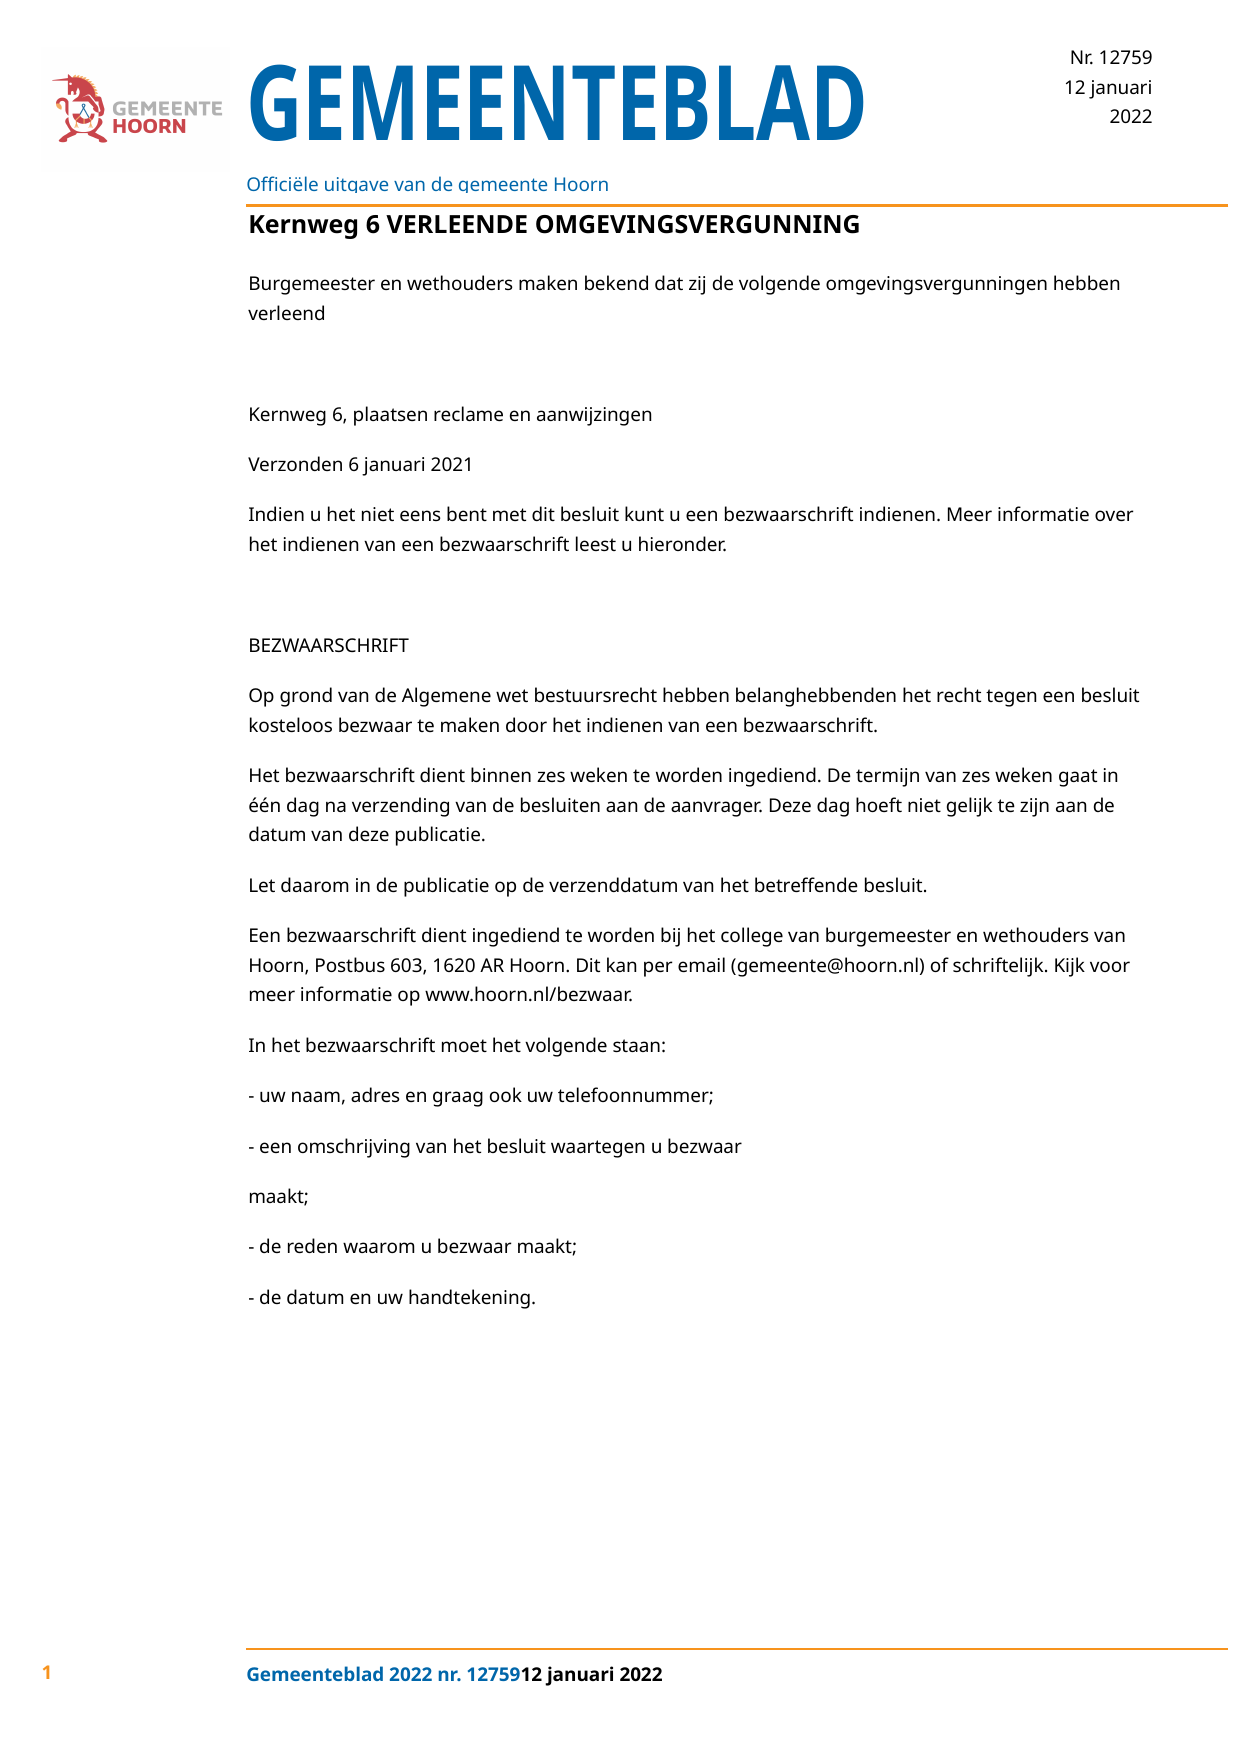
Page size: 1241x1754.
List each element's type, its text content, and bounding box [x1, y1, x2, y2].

text - de datum en uw handtekening. [248, 1284, 1152, 1310]
text Verzonden 6 januari 2021 [248, 451, 1152, 477]
text - uw naam, adres en graag ook uw telefoonnummer; [248, 1082, 1152, 1108]
picture [41, 47, 231, 172]
text BEZWAARSCHRIFT [248, 632, 1152, 658]
text Een bezwaarschrift dient ingediend te worden bij het college van burgemeester en wethouders van Hoorn, Postbus 603, 1620 AR Hoorn. Dit kan per email (gemeente@hoorn.nl) of schriftelijk. Kijk voor meer informatie op www.hoorn.nl/bezwaar. [248, 922, 1152, 1007]
text Indien u het niet eens bent met dit besluit kunt u een bezwaarschrift indienen. Meer informatie over het indienen van een bezwaarschrift leest u hieronder. [248, 502, 1152, 557]
text Burgemeester en wethouders maken bekend dat zij de volgende omgevingsvergunningen hebben verleend [248, 270, 1152, 326]
text Let daarom in de publicatie op de verzenddatum van het betreffende besluit. [248, 872, 1152, 898]
text - de reden waarom u bezwaar maakt; [248, 1234, 1152, 1259]
text - een omschrijving van het besluit waartegen u bezwaar [248, 1133, 1152, 1158]
text Het bezwaarschrift dient binnen zes weken te worden ingediend. De termijn van zes weken gaat in één dag na verzending van de besluiten aan de aanvrager. Deze dag hoeft niet gelijk te zijn aan de datum van deze publicatie. [248, 762, 1152, 847]
text maakt; [248, 1183, 1152, 1209]
text Kernweg 6, plaatsen reclame en aanwijzingen [248, 401, 1152, 426]
text Op grond van de Algemene wet bestuursrecht hebben belanghebbenden het recht tegen een besluit kosteloos bezwaar te maken door het indienen van een bezwaarschrift. [248, 682, 1152, 738]
text In het bezwaarschrift moet het volgende staan: [248, 1032, 1152, 1058]
text Kernweg 6 VERLEENDE OMGEVINGSVERGUNNING [248, 207, 1152, 241]
